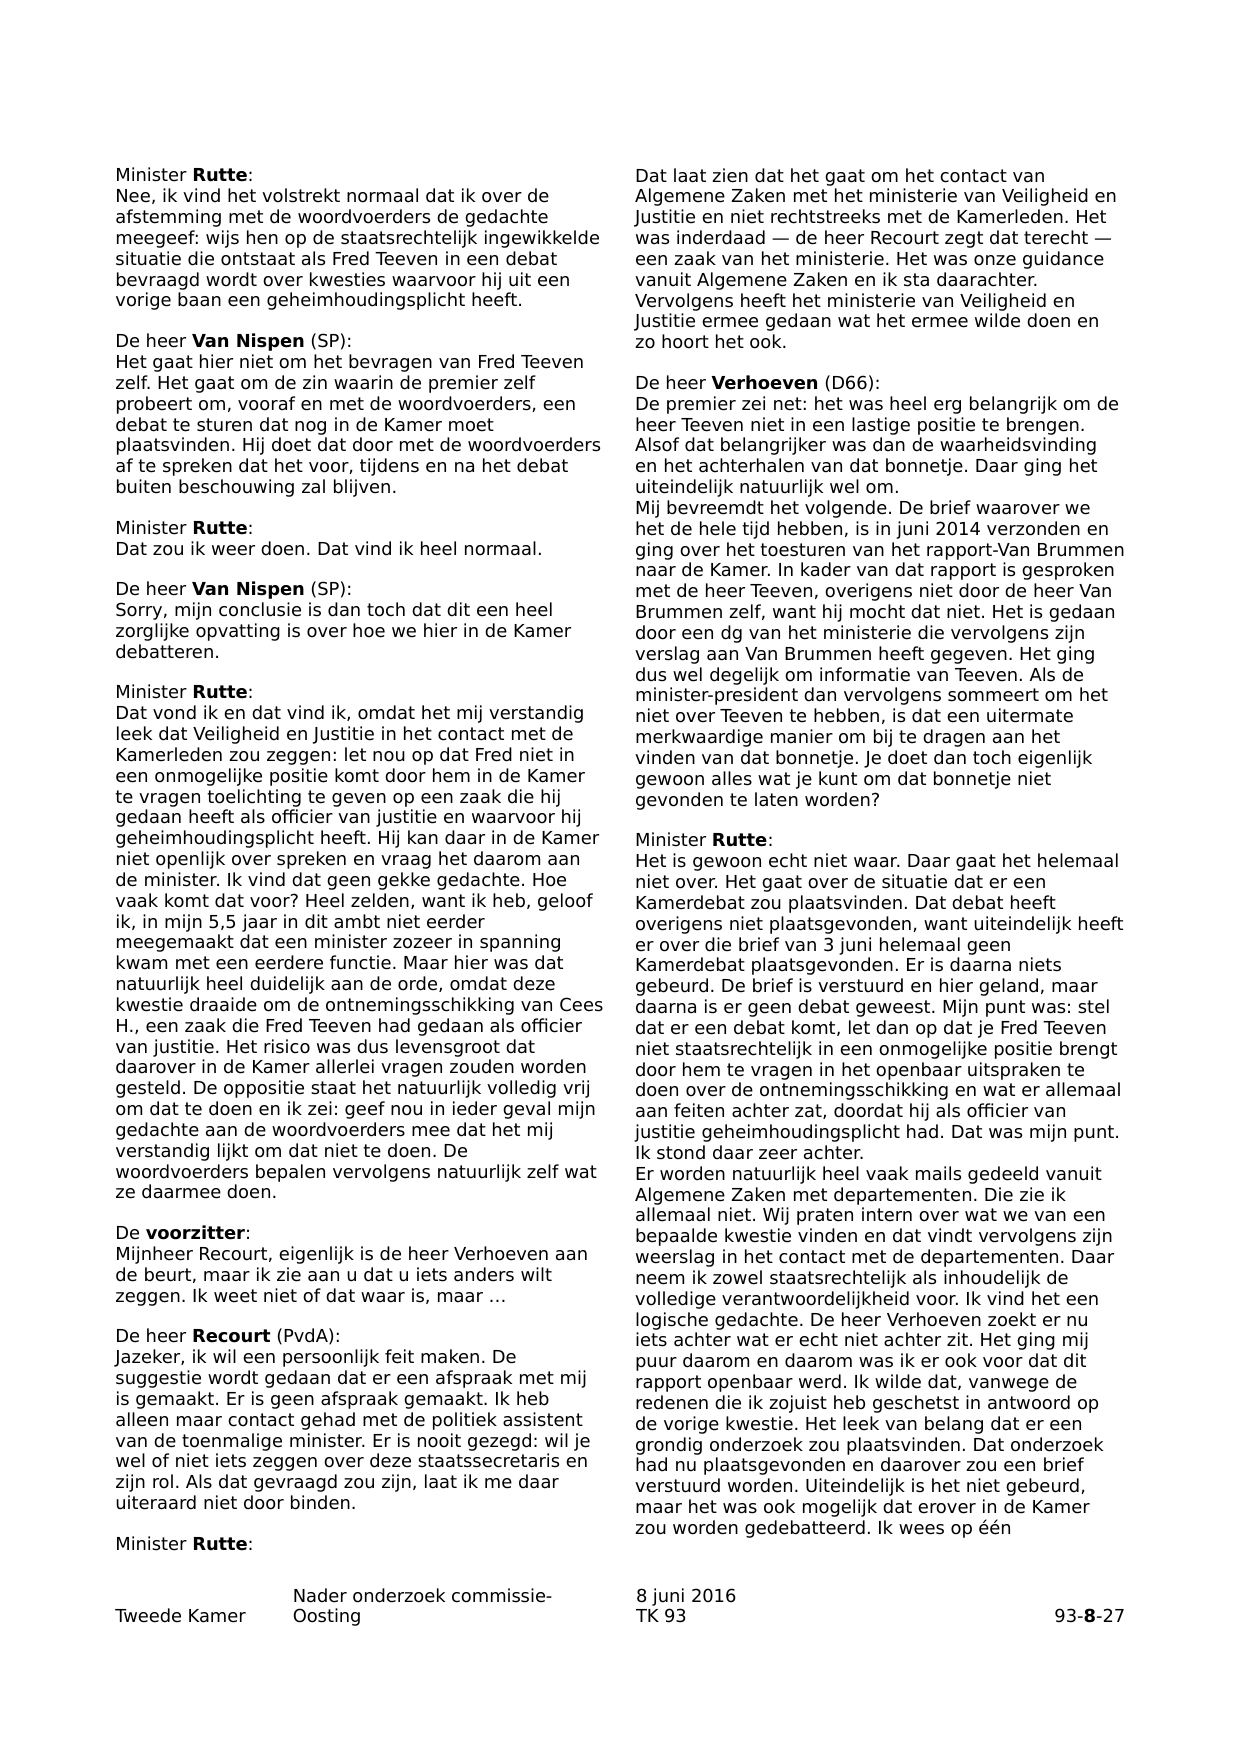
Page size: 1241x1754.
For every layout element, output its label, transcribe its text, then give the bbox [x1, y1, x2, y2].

text Dat laat zien dat het gaat om het contact van Algemene Zaken met het ministerie van Veiligheid en Justitie en niet rechtstreeks met de Kamerleden. Het was inderdaad — de heer Recourt zegt dat terecht — een zaak van het ministerie. Het was onze guidance vanuit Algemene Zaken en ik sta daarachter. Vervolgens heeft het ministerie van Veiligheid en Justitie ermee gedaan wat het ermee wilde doen en zo hoort het ook. [635, 165, 1125, 353]
text Minister Rutte: [115, 165, 605, 186]
text Mijnheer Recourt, eigenlijk is de heer Verhoeven aan de beurt, maar ik zie aan u dat u iets anders wilt zeggen. Ik weet niet of dat waar is, maar … [115, 1244, 605, 1306]
text Mij bevreemdt het volgende. De brief waarover we het de hele tijd hebben, is in juni 2014 verzonden en ging over het toesturen van het rapport-Van Brummen naar de Kamer. In kader van dat rapport is gesproken met de heer Teeven, overigens niet door de heer Van Brummen zelf, want hij mocht dat niet. Het is gedaan door een dg van het ministerie die vervolgens zijn verslag aan Van Brummen heeft gegeven. Het ging dus wel degelijk om informatie van Teeven. Als de minister-president dan vervolgens sommeert om het niet over Teeven te hebben, is dat een uitermate merkwaardige manier om bij te dragen aan het vinden van dat bonnetje. Je doet dan toch eigenlijk gewoon alles wat je kunt om dat bonnetje niet gevonden te laten worden? [635, 498, 1125, 810]
text Sorry, mijn conclusie is dan toch dat dit een heel zorglijke opvatting is over hoe we hier in de Kamer debatteren. [115, 600, 605, 662]
text Er worden natuurlijk heel vaak mails gedeeld vanuit Algemene Zaken met departementen. Die zie ik allemaal niet. Wij praten intern over wat we van een bepaalde kwestie vinden en dat vindt vervolgens zijn weerslag in het contact met de departementen. Daar neem ik zowel staatsrechtelijk als inhoudelijk de volledige verantwoordelijkheid voor. Ik vind het een logische gedachte. De heer Verhoeven zoekt er nu iets achter wat er echt niet achter zit. Het ging mij puur daarom en daarom was ik er ook voor dat dit rapport openbaar werd. Ik wilde dat, vanwege de redenen die ik zojuist heb geschetst in antwoord op de vorige kwestie. Het leek van belang dat er een grondig onderzoek zou plaatsvinden. Dat onderzoek had nu plaatsgevonden en daarover zou een brief verstuurd worden. Uiteindelijk is het niet gebeurd, maar het was ook mogelijk dat erover in de Kamer zou worden gedebatteerd. Ik wees op één [635, 1163, 1125, 1538]
text De heer Verhoeven (D66): [635, 373, 1125, 393]
text Nee, ik vind het volstrekt normaal dat ik over de afstemming met de woordvoerders de gedachte meegeef: wijs hen op de staatsrechtelijk ingewikkelde situatie die ontstaat als Fred Teeven in een debat bevraagd wordt over kwesties waarvoor hij uit een vorige baan een geheimhoudingsplicht heeft. [115, 186, 605, 311]
text Jazeker, ik wil een persoonlijk feit maken. De suggestie wordt gedaan dat er een afspraak met mij is gemaakt. Er is geen afspraak gemaakt. Ik heb alleen maar contact gehad met de politiek assistent van de toenmalige minister. Er is nooit gezegd: wil je wel of niet iets zeggen over deze staatssecretaris en zijn rol. Als dat gevraagd zou zijn, laat ik me daar uiteraard niet door binden. [115, 1347, 605, 1514]
text Het is gewoon echt niet waar. Daar gaat het helemaal niet over. Het gaat over de situatie dat er een Kamerdebat zou plaatsvinden. Dat debat heeft overigens niet plaatsgevonden, want uiteindelijk heeft er over die brief van 3 juni helemaal geen Kamerdebat plaatsgevonden. Er is daarna niets gebeurd. De brief is verstuurd en hier geland, maar daarna is er geen debat geweest. Mijn punt was: stel dat er een debat komt, let dan op dat je Fred Teeven niet staatsrechtelijk in een onmogelijke positie brengt door hem te vragen in het openbaar uitspraken te doen over de ontnemingsschikking en wat er allemaal aan feiten achter zat, doordat hij als officier van justitie geheimhoudingsplicht had. Dat was mijn punt. Ik stond daar zeer achter. [635, 851, 1125, 1163]
text Dat zou ik weer doen. Dat vind ik heel normaal. [115, 538, 605, 559]
text Het gaat hier niet om het bevragen van Fred Teeven zelf. Het gaat om de zin waarin de premier zelf probeert om, vooraf en met de woordvoerders, een debat te sturen dat nog in de Kamer moet plaatsvinden. Hij doet dat door met de woordvoerders af te spreken dat het voor, tijdens en na het debat buiten beschouwing zal blijven. [115, 352, 605, 498]
text De voorzitter: [115, 1223, 605, 1244]
text Minister Rutte: [115, 518, 605, 538]
text De heer Van Nispen (SP): [115, 331, 605, 352]
text Minister Rutte: [635, 830, 1125, 851]
text Dat vond ik en dat vind ik, omdat het mij verstandig leek dat Veiligheid en Justitie in het contact met de Kamerleden zou zeggen: let nou op dat Fred niet in een onmogelijke positie komt door hem in de Kamer te vragen toelichting te geven op een zaak die hij gedaan heeft als officier van justitie en waarvoor hij geheimhoudingsplicht heeft. Hij kan daar in de Kamer niet openlijk over spreken en vraag het daarom aan de minister. Ik vind dat geen gekke gedachte. Hoe vaak komt dat voor? Heel zelden, want ik heb, geloof ik, in mijn 5,5 jaar in dit ambt niet eerder meegemaakt dat een minister zozeer in spanning kwam met een eerdere functie. Maar hier was dat natuurlijk heel duidelijk aan de orde, omdat deze kwestie draaide om de ontnemingsschikking van Cees H., een zaak die Fred Teeven had gedaan als officier van justitie. Het risico was dus levensgroot dat daarover in de Kamer allerlei vragen zouden worden gesteld. De oppositie staat het natuurlijk volledig vrij om dat te doen en ik zei: geef nou in ieder geval mijn gedachte aan de woordvoerders mee dat het mij verstandig lijkt om dat niet te doen. De woordvoerders bepalen vervolgens natuurlijk zelf wat ze daarmee doen. [115, 703, 605, 1203]
text De premier zei net: het was heel erg belangrijk om de heer Teeven niet in een lastige positie te brengen. Alsof dat belangrijker was dan de waarheidsvinding en het achterhalen van dat bonnetje. Daar ging het uiteindelijk natuurlijk wel om. [635, 393, 1125, 498]
text De heer Recourt (PvdA): [115, 1326, 605, 1347]
text De heer Van Nispen (SP): [115, 579, 605, 600]
text Minister Rutte: [115, 1534, 605, 1554]
text Minister Rutte: [115, 682, 605, 703]
